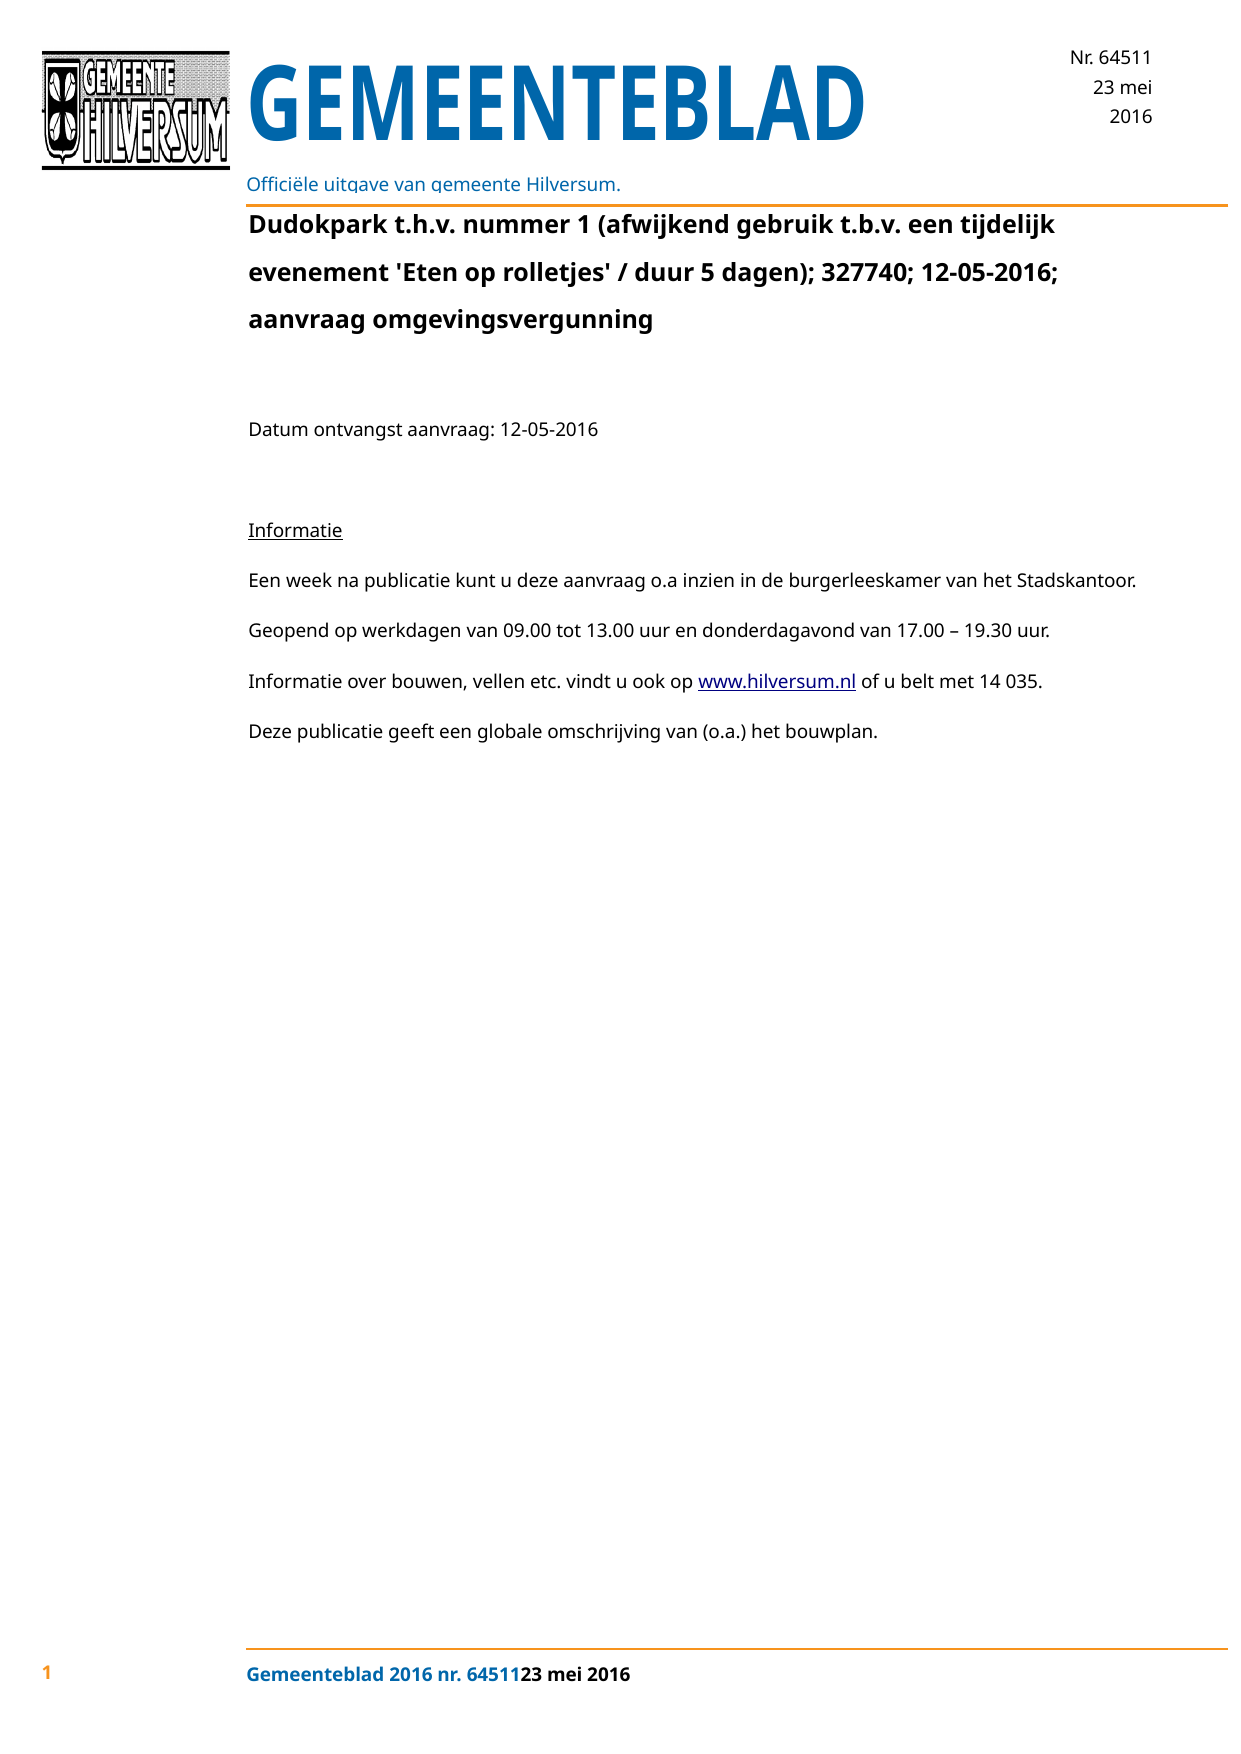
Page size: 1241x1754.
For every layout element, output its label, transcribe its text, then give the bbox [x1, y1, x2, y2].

text Geopend op werkdagen van 09.00 tot 13.00 uur en donderdagavond van 17.00 – 19.30 uur. [248, 618, 1152, 643]
text Datum ontvangst aanvraag: 12-05-2016 [248, 416, 1152, 442]
picture [41, 47, 231, 172]
text Een week na publicatie kunt u deze aanvraag o.a inzien in de burgerleeskamer van het Stadskantoor. [248, 567, 1152, 593]
text Informatie over bouwen, vellen etc. vindt u ook op www.hilversum.nl of u belt met 14 035. [248, 668, 1152, 694]
text Informatie [248, 517, 1152, 542]
text Deze publicatie geeft een globale omschrijving van (o.a.) het bouwplan. [248, 718, 1152, 744]
text Dudokpark t.h.v. nummer 1 (afwijkend gebruik t.b.v. een tijdelijk evenement 'Eten op rolletjes' / duur 5 dagen); 327740; 12-05-2016; aanvraag omgevingsvergunning [248, 207, 1152, 336]
